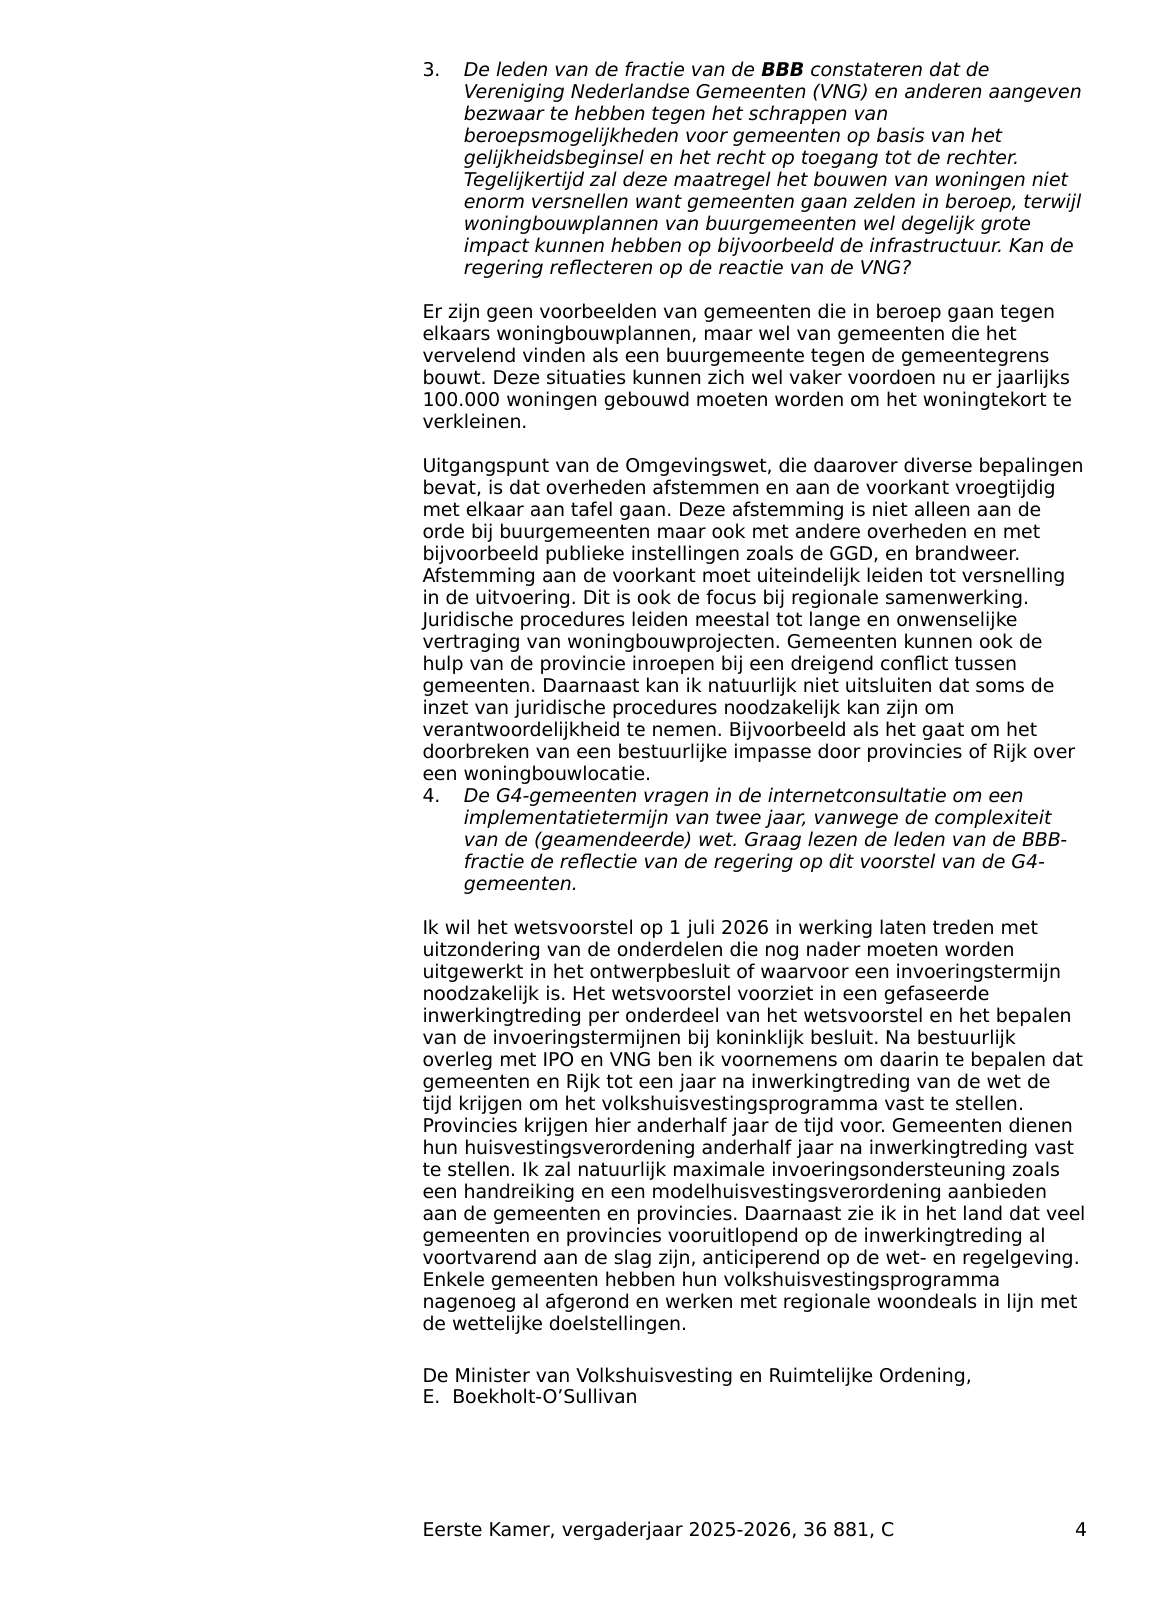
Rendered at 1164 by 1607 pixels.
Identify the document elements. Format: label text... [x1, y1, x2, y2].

text Uitgangspunt van de Omgevingswet, die daarover diverse bepalingen bevat, is dat overheden afstemmen en aan de voorkant vroegtijdig met elkaar aan tafel gaan. Deze afstemming is niet alleen aan de orde bij buurgemeenten maar ook met andere overheden en met bijvoorbeeld publieke instellingen zoals de GGD, en brandweer. Afstemming aan de voorkant moet uiteindelijk leiden tot versnelling in de uitvoering. Dit is ook de focus bij regionale samenwerking. Juridische procedures leiden meestal tot lange en onwenselijke vertraging van woningbouwprojecten. Gemeenten kunnen ook de hulp van de provincie inroepen bij een dreigend conflict tussen gemeenten. Daarnaast kan ik natuurlijk niet uitsluiten dat soms de inzet van juridische procedures noodzakelijk kan zijn om verantwoordelijkheid te nemen. Bijvoorbeeld als het gaat om het doorbreken van een bestuurlijke impasse door provincies of Rijk over een woningbouwlocatie. [422, 455, 1087, 785]
text Er zijn geen voorbeelden van gemeenten die in beroep gaan tegen elkaars woningbouwplannen, maar wel van gemeenten die het vervelend vinden als een buurgemeente tegen de gemeentegrens bouwt. Deze situaties kunnen zich wel vaker voordoen nu er jaarlijks 100.000 woningen gebouwd moeten worden om het woningtekort te verkleinen. [422, 301, 1087, 433]
text De Minister van Volkshuisvesting en Ruimtelijke Ordening, E. Boekholt-O’Sullivan [422, 1364, 1087, 1408]
text 4. De G4-gemeenten vragen in de internetconsultatie om een implementatietermijn van twee jaar, vanwege de complexiteit van de (geamendeerde) wet. Graag lezen de leden van de BBB-fractie de reflectie van de regering op dit voorstel van de G4-gemeenten. [422, 785, 1087, 895]
text Ik wil het wetsvoorstel op 1 juli 2026 in werking laten treden met uitzondering van de onderdelen die nog nader moeten worden uitgewerkt in het ontwerpbesluit of waarvoor een invoeringstermijn noodzakelijk is. Het wetsvoorstel voorziet in een gefaseerde inwerkingtreding per onderdeel van het wetsvoorstel en het bepalen van de invoeringstermijnen bij koninklijk besluit. Na bestuurlijk overleg met IPO en VNG ben ik voornemens om daarin te bepalen dat gemeenten en Rijk tot een jaar na inwerkingtreding van de wet de tijd krijgen om het volkshuisvestingsprogramma vast te stellen. Provincies krijgen hier anderhalf jaar de tijd voor. Gemeenten dienen hun huisvestingsverordening anderhalf jaar na inwerkingtreding vast te stellen. Ik zal natuurlijk maximale invoeringsondersteuning zoals een handreiking en een modelhuisvestingsverordening aanbieden aan de gemeenten en provincies. Daarnaast zie ik in het land dat veel gemeenten en provincies vooruitlopend op de inwerkingtreding al voortvarend aan de slag zijn, anticiperend op de wet- en regelgeving. Enkele gemeenten hebben hun volkshuisvestingsprogramma nagenoeg al afgerond en werken met regionale woondeals in lijn met de wettelijke doelstellingen. [422, 917, 1087, 1334]
text 3. De leden van de fractie van de BBB constateren dat de Vereniging Nederlandse Gemeenten (VNG) en anderen aangeven bezwaar te hebben tegen het schrappen van beroepsmogelijkheden voor gemeenten op basis van het gelijkheidsbeginsel en het recht op toegang tot de rechter. Tegelijkertijd zal deze maatregel het bouwen van woningen niet enorm versnellen want gemeenten gaan zelden in beroep, terwijl woningbouwplannen van buurgemeenten wel degelijk grote impact kunnen hebben op bijvoorbeeld de infrastructuur. Kan de regering reflecteren op de reactie van de VNG? [422, 59, 1087, 279]
